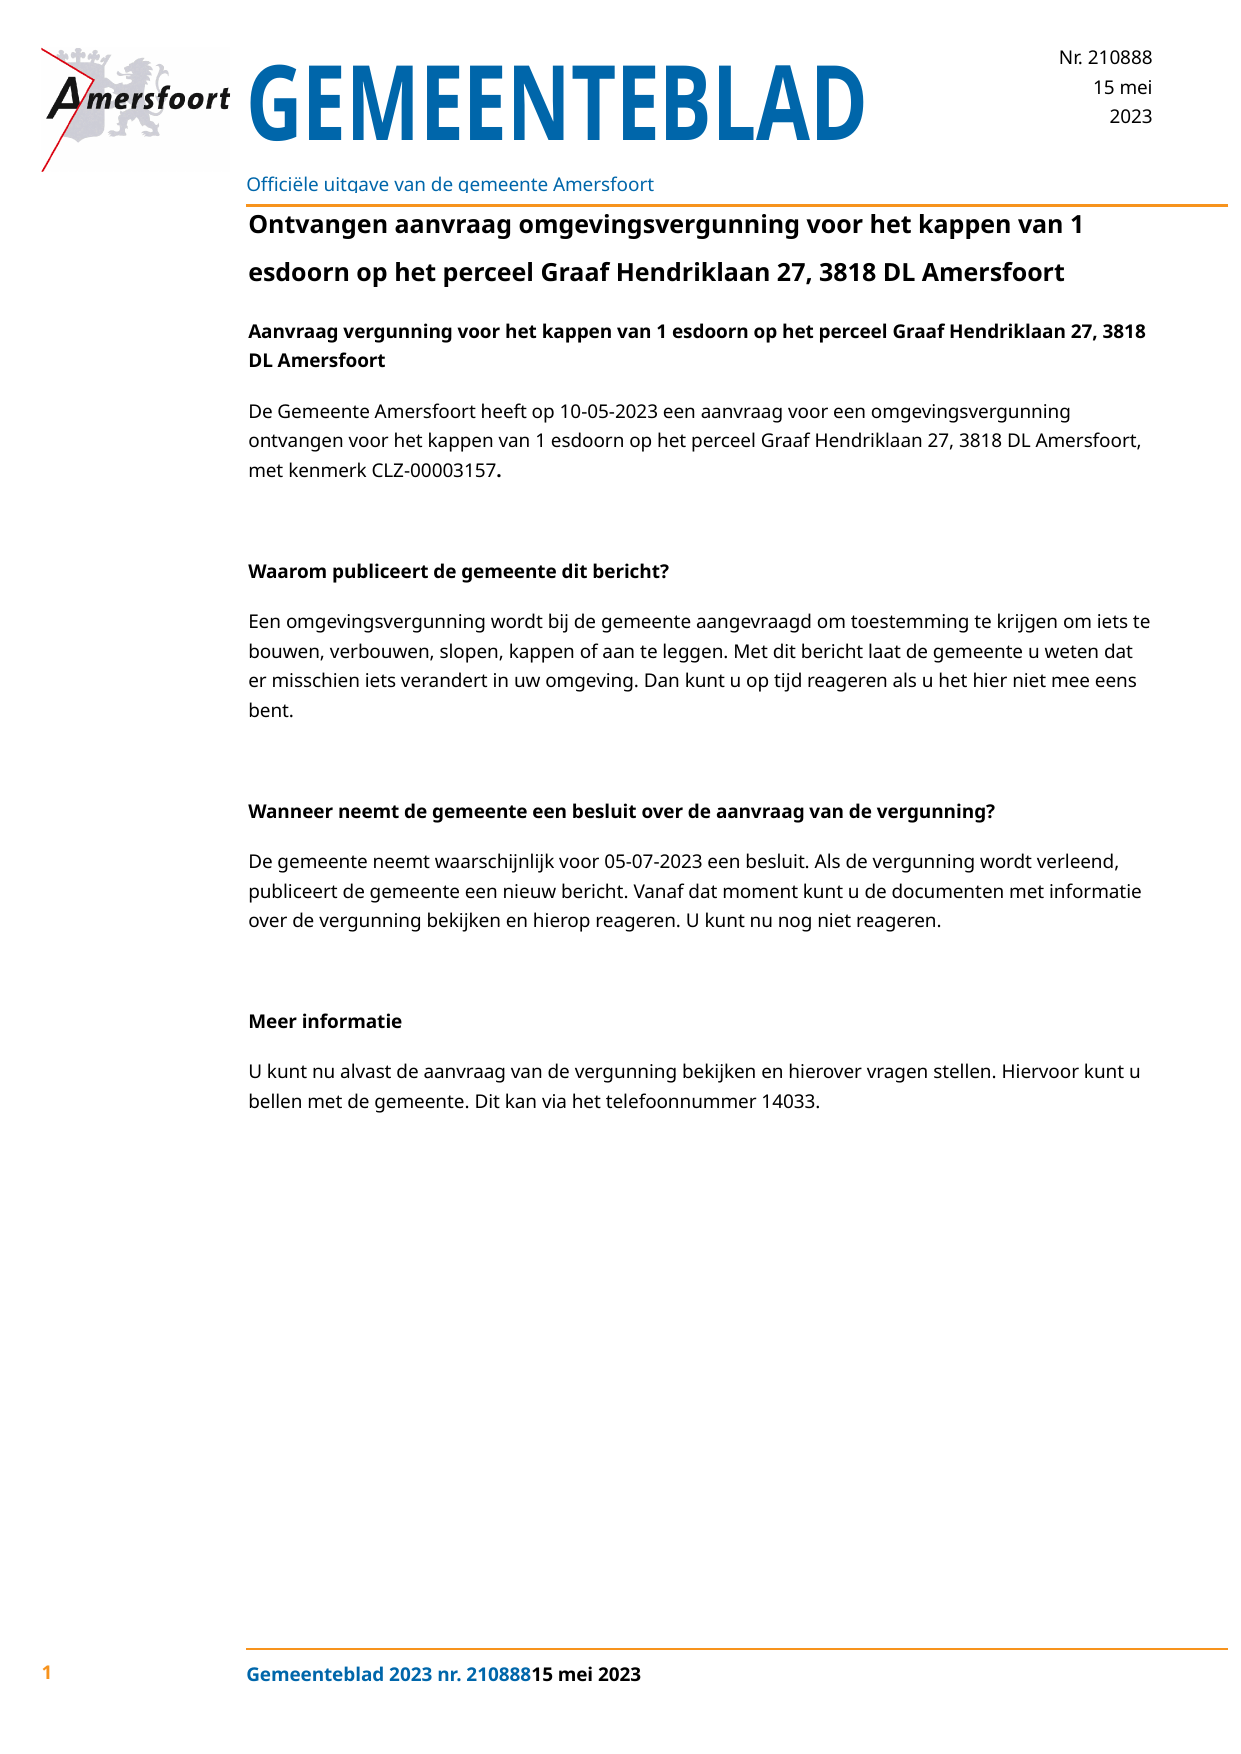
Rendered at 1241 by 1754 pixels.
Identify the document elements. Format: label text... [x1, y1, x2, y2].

text Ontvangen aanvraag omgevingsvergunning voor het kappen van 1 esdoorn op het perceel Graaf Hendriklaan 27, 3818 DL Amersfoort [248, 207, 1152, 288]
text U kunt nu alvast de aanvraag van de vergunning bekijken en hierover vragen stellen. Hiervoor kunt u bellen met de gemeente. Dit kan via het telefoonnummer 14033. [248, 1059, 1152, 1114]
text De Gemeente Amersfoort heeft op 10-05-2023 een aanvraag voor een omgevingsvergunning ontvangen voor het kappen van 1 esdoorn op het perceel Graaf Hendriklaan 27, 3818 DL Amersfoort, met kenmerk CLZ-00003157. [248, 398, 1152, 483]
text Aanvraag vergunning voor het kappen van 1 esdoorn op het perceel Graaf Hendriklaan 27, 3818 DL Amersfoort [248, 318, 1152, 373]
picture [41, 47, 231, 172]
text Een omgevingsvergunning wordt bij de gemeente aangevraagd om toestemming te krijgen om iets te bouwen, verbouwen, slopen, kappen of aan te leggen. Met dit bericht laat de gemeente u weten dat er misschien iets verandert in uw omgeving. Dan kunt u op tijd reageren als u het hier niet mee eens bent. [248, 608, 1152, 723]
text Wanneer neemt de gemeente een besluit over de aanvraag van de vergunning? [248, 798, 1152, 824]
text Meer informatie [248, 1008, 1152, 1034]
text De gemeente neemt waarschijnlijk voor 05-07-2023 een besluit. Als de vergunning wordt verleend, publiceert de gemeente een nieuw bericht. Vanaf dat moment kunt u de documenten met informatie over de vergunning bekijken en hierop reageren. U kunt nu nog niet reageren. [248, 848, 1152, 933]
text Waarom publiceert de gemeente dit bericht? [248, 558, 1152, 584]
